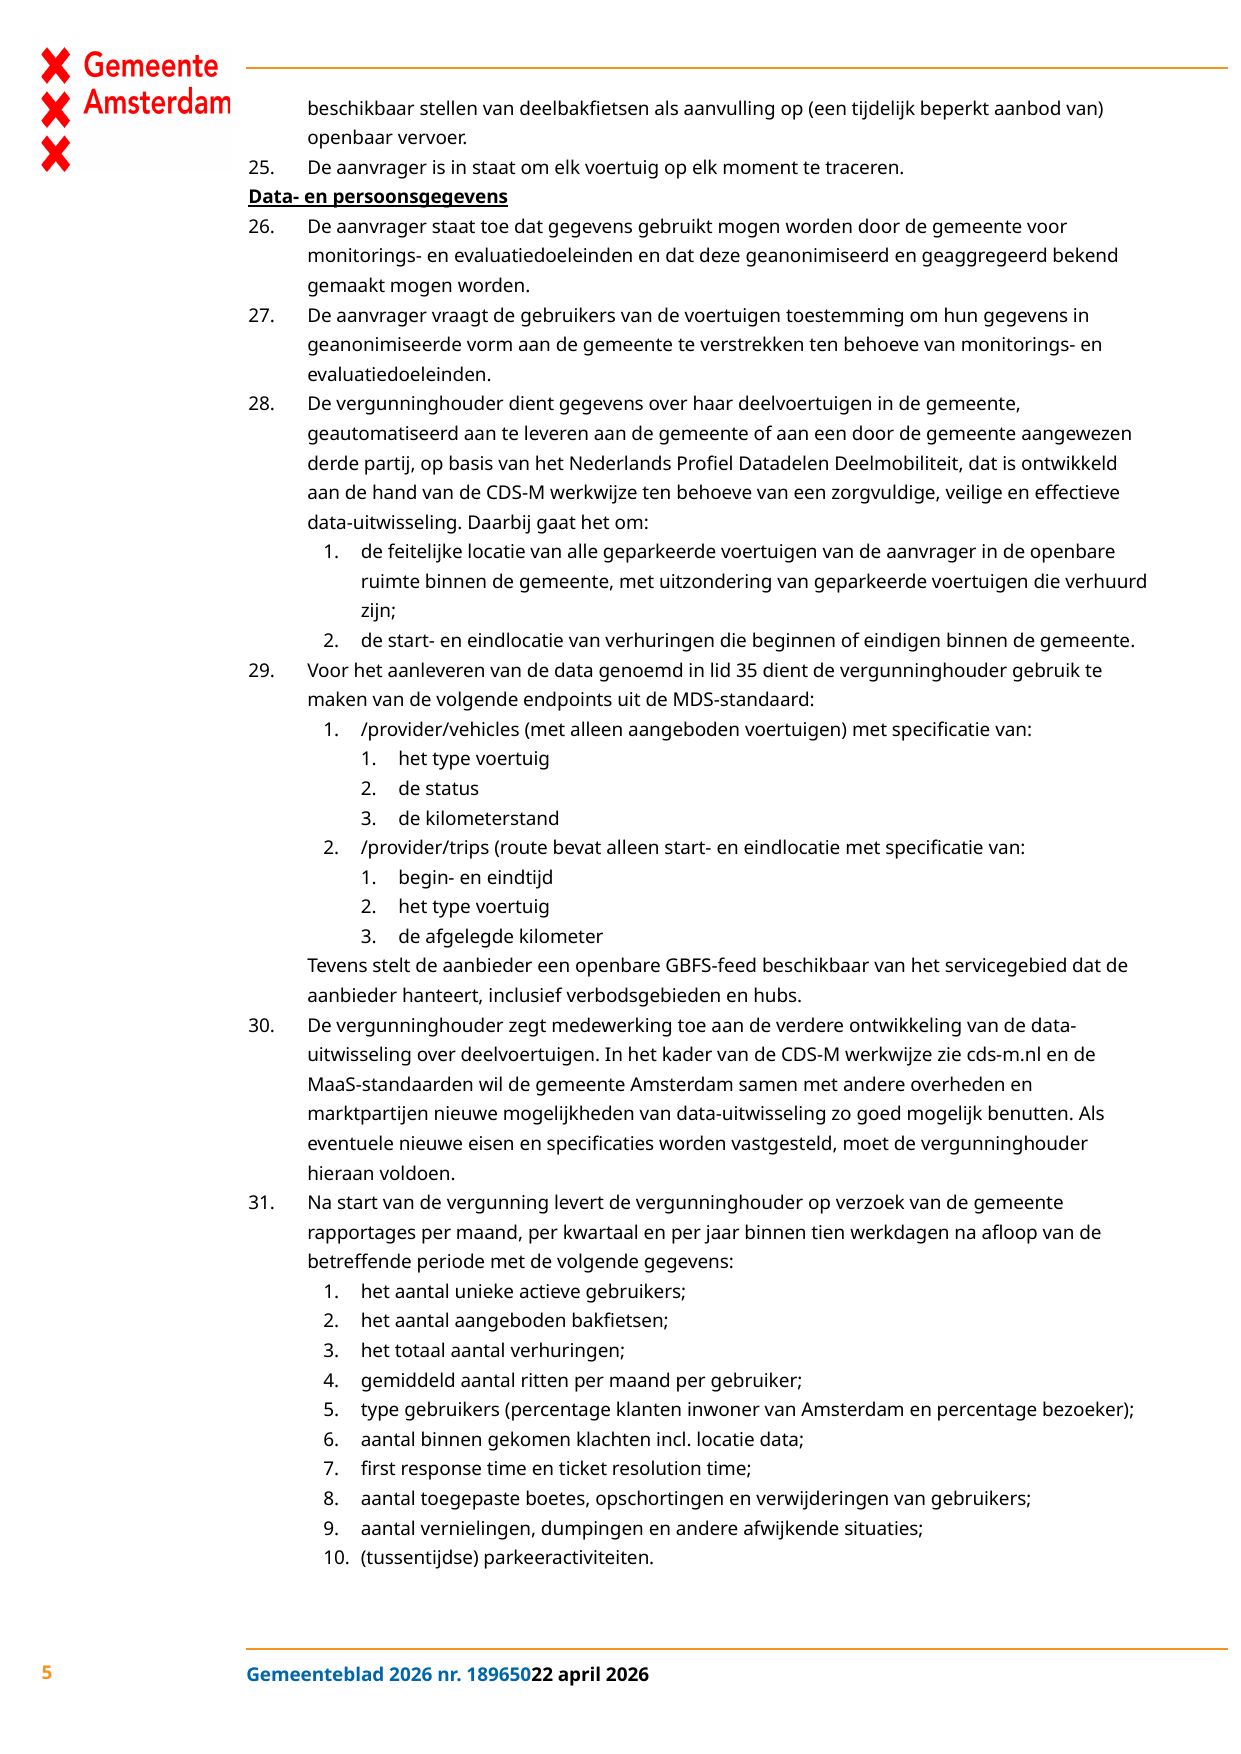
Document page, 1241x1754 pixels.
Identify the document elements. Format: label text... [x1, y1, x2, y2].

list het aantal unieke actieve gebruikers; [323, 1278, 1152, 1304]
list het aantal aangeboden bakfietsen; [323, 1308, 1152, 1333]
text Data- en persoonsgegevens [248, 183, 1152, 209]
list type gebruikers (percentage klanten inwoner van Amsterdam en percentage bezoeker); [323, 1396, 1152, 1422]
list gemiddeld aantal ritten per maand per gebruiker; [323, 1367, 1152, 1393]
list de afgelegde kilometer [361, 923, 1152, 949]
list begin- en eindtijd [361, 864, 1152, 890]
list de kilometerstand [361, 805, 1152, 831]
list de start- en eindlocatie van verhuringen die beginnen of eindigen binnen de gemeente. [323, 627, 1152, 653]
list aantal vernielingen, dumpingen en andere afwijkende situaties; [323, 1515, 1152, 1541]
list aantal toegepaste boetes, opschortingen en verwijderingen van gebruikers; [323, 1485, 1152, 1511]
list De aanvrager is in staat om elk voertuig op elk moment te traceren. [248, 154, 1152, 180]
picture [41, 47, 231, 172]
list het type voertuig [361, 893, 1152, 919]
list De aanvrager staat toe dat gegevens gebruikt mogen worden door de gemeente voor monitorings- en evaluatiedoeleinden en dat deze geanonimiseerd en geaggregeerd bekend gemaakt mogen worden. [248, 213, 1152, 298]
list het totaal aantal verhuringen; [323, 1337, 1152, 1363]
list De vergunninghouder dient gegevens over haar deelvoertuigen in de gemeente, geautomatiseerd aan te leveren aan de gemeente of aan een door de gemeente aangewezen derde partij, op basis van het Nederlands Profiel Datadelen Deelmobiliteit, dat is ontwikkeld aan de hand van de CDS-M werkwijze ten behoeve van een zorgvuldige, veilige en effectieve data-uitwisseling. Daarbij gaat het om: [248, 391, 1152, 535]
list Tevens stelt de aanbieder een openbare GBFS-feed beschikbaar van het servicegebied dat de aanbieder hanteert, inclusief verbodsgebieden en hubs. [248, 953, 1152, 1008]
list beschikbaar stellen van deelbakfietsen als aanvulling op (een tijdelijk beperkt aanbod van) openbaar vervoer. [248, 95, 1152, 150]
list het type voertuig [361, 746, 1152, 771]
list de status [361, 775, 1152, 801]
list /provider/trips (route bevat alleen start- en eindlocatie met specificatie van: [323, 834, 1152, 860]
list De aanvrager vraagt de gebruikers van de voertuigen toestemming om hun gegevens in geanonimiseerde vorm aan de gemeente te verstrekken ten behoeve van monitorings- en evaluatiedoeleinden. [248, 302, 1152, 387]
list Voor het aanleveren van de data genoemd in lid 35 dient de vergunninghouder gebruik te maken van de volgende endpoints uit de MDS-standaard: [248, 657, 1152, 712]
list aantal binnen gekomen klachten incl. locatie data; [323, 1426, 1152, 1452]
list Na start van de vergunning levert de vergunninghouder op verzoek van de gemeente rapportages per maand, per kwartaal en per jaar binnen tien werkdagen na afloop van de betreffende periode met de volgende gegevens: [248, 1189, 1152, 1274]
list de feitelijke locatie van alle geparkeerde voertuigen van de aanvrager in de openbare ruimte binnen de gemeente, met uitzondering van geparkeerde voertuigen die verhuurd zijn; [323, 538, 1152, 623]
list /provider/vehicles (met alleen aangeboden voertuigen) met specificatie van: [323, 716, 1152, 742]
list (tussentijdse) parkeeractiviteiten. [323, 1544, 1152, 1570]
list De vergunninghouder zegt medewerking toe aan de verdere ontwikkeling van de data-uitwisseling over deelvoertuigen. In het kader van de CDS-M werkwijze zie cds-m.nl en de MaaS-standaarden wil de gemeente Amsterdam samen met andere overheden en marktpartijen nieuwe mogelijkheden van data-uitwisseling zo goed mogelijk benutten. Als eventuele nieuwe eisen en specificaties worden vastgesteld, moet de vergunninghouder hieraan voldoen. [248, 1012, 1152, 1186]
list first response time en ticket resolution time; [323, 1456, 1152, 1481]
